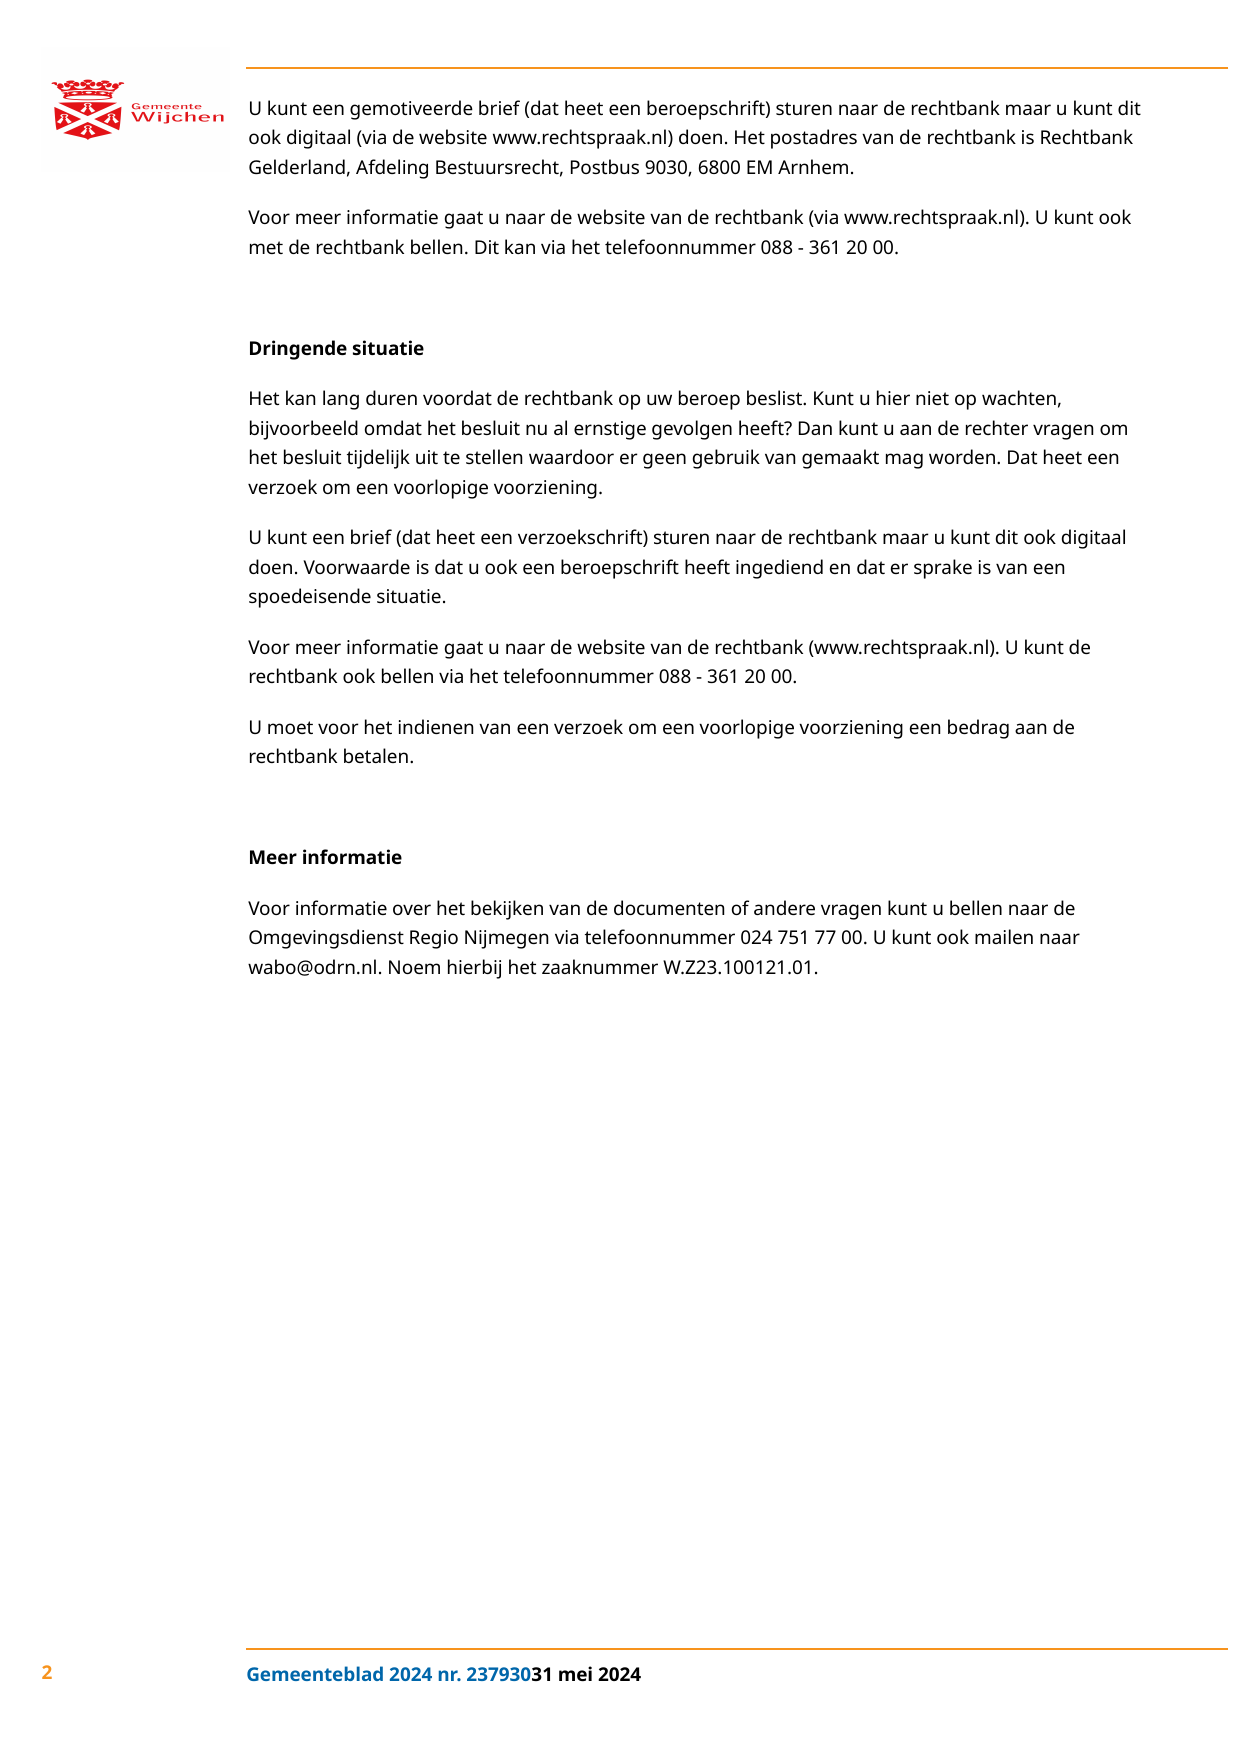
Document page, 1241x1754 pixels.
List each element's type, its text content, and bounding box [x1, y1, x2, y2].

text Dringende situatie [248, 335, 1152, 361]
text Voor meer informatie gaat u naar de website van de rechtbank (www.rechtspraak.nl). U kunt de rechtbank ook bellen via het telefoonnummer 088 - 361 20 00. [248, 634, 1152, 689]
text Meer informatie [248, 844, 1152, 870]
text Voor meer informatie gaat u naar de website van de rechtbank (via www.rechtspraak.nl). U kunt ook met de rechtbank bellen. Dit kan via het telefoonnummer 088 - 361 20 00. [248, 204, 1152, 260]
text Het kan lang duren voordat de rechtbank op uw beroep beslist. Kunt u hier niet op wachten, bijvoorbeeld omdat het besluit nu al ernstige gevolgen heeft? Dan kunt u aan de rechter vragen om het besluit tijdelijk uit te stellen waardoor er geen gebruik van gemaakt mag worden. Dat heet een verzoek om een voorlopige voorziening. [248, 385, 1152, 500]
text U kunt een brief (dat heet een verzoekschrift) sturen naar de rechtbank maar u kunt dit ook digitaal doen. Voorwaarde is dat u ook een beroepschrift heeft ingediend en dat er sprake is van een spoedeisende situatie. [248, 524, 1152, 609]
text U moet voor het indienen van een verzoek om een voorlopige voorziening een bedrag aan de rechtbank betalen. [248, 714, 1152, 769]
text U kunt een gemotiveerde brief (dat heet een beroepschrift) sturen naar de rechtbank maar u kunt dit ook digitaal (via de website www.rechtspraak.nl) doen. Het postadres van de rechtbank is Rechtbank Gelderland, Afdeling Bestuursrecht, Postbus 9030, 6800 EM Arnhem. [248, 95, 1152, 180]
text Voor informatie over het bekijken van de documenten of andere vragen kunt u bellen naar de Omgevingsdienst Regio Nijmegen via telefoonnummer 024 751 77 00. U kunt ook mailen naar wabo@odrn.nl. Noem hierbij het zaaknummer W.Z23.100121.01. [248, 895, 1152, 980]
picture [41, 47, 231, 172]
